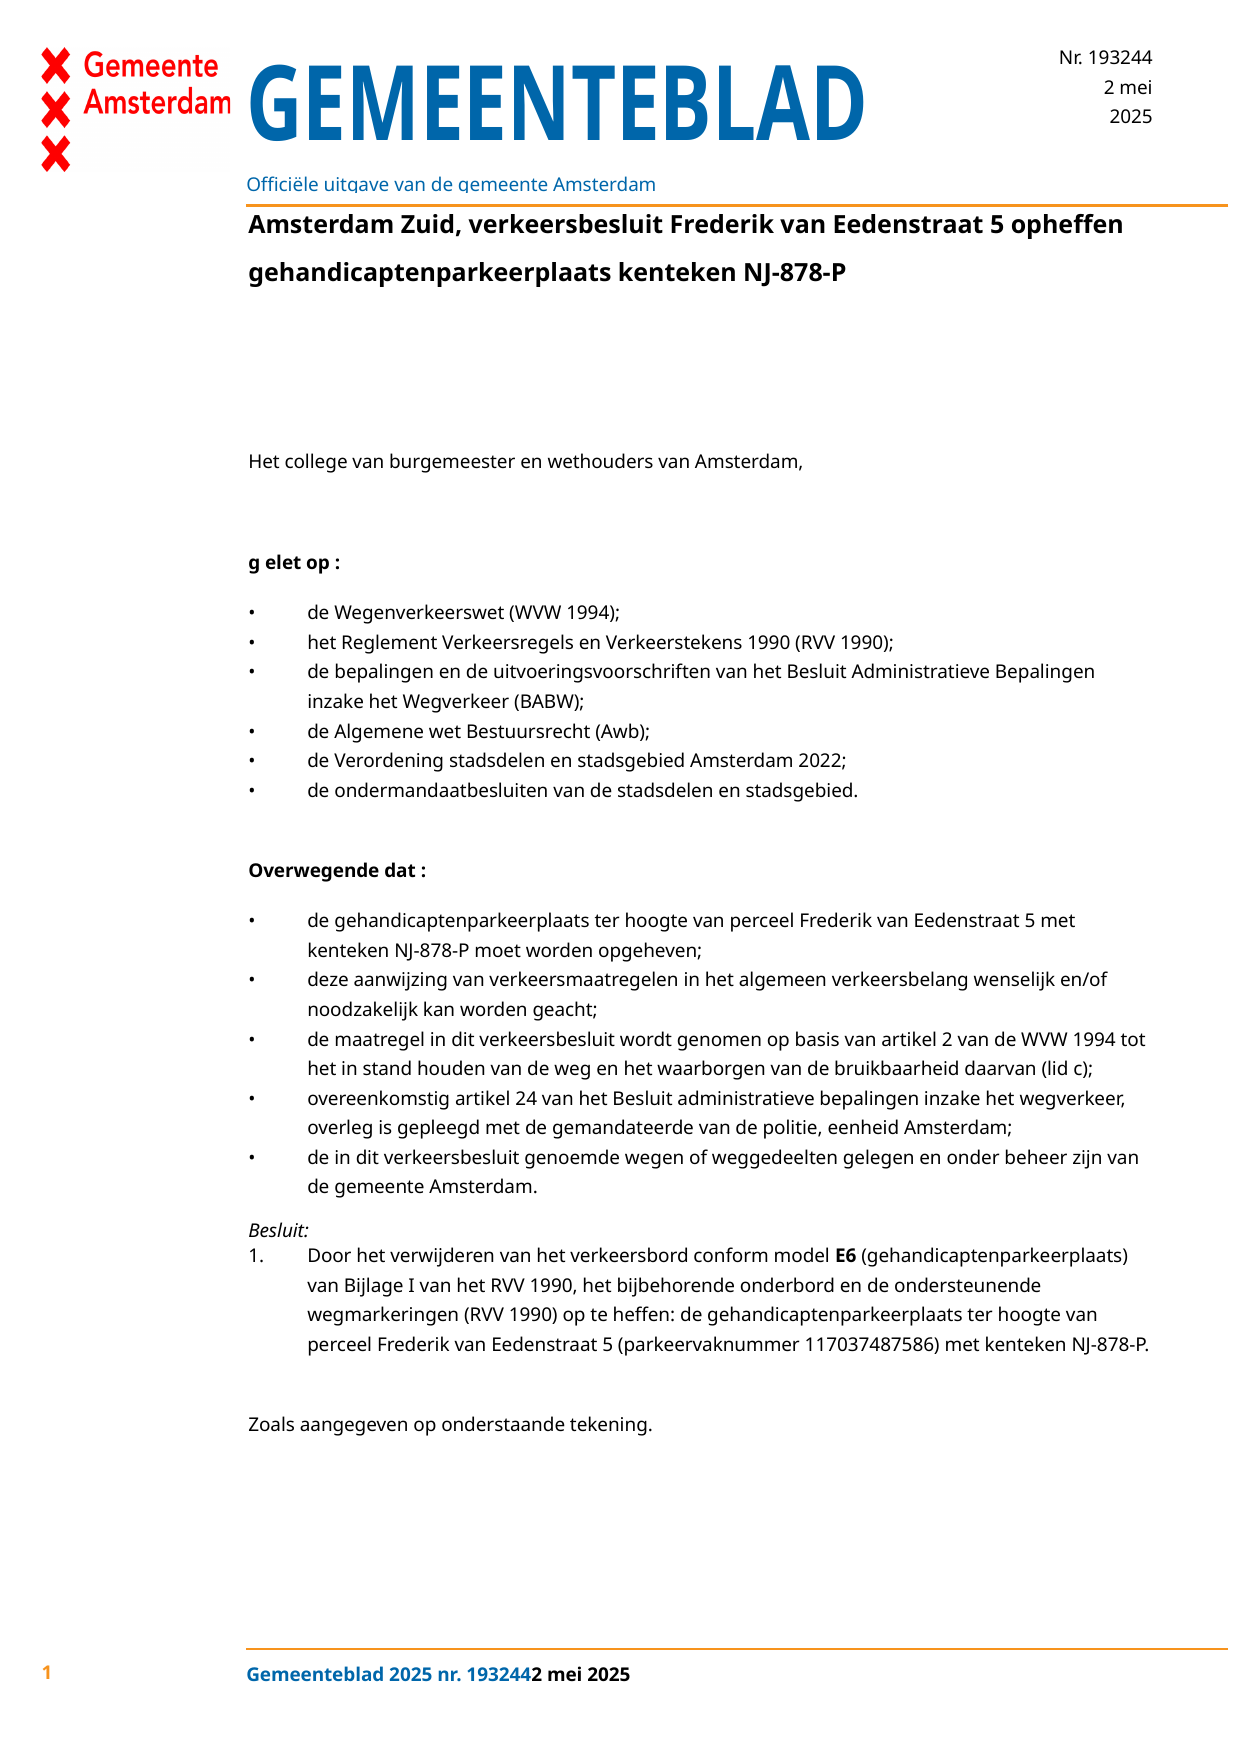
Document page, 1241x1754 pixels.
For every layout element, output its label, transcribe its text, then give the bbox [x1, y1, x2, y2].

text Overwegende dat : [248, 857, 1152, 883]
list de bepalingen en de uitvoeringsvoorschriften van het Besluit Administratieve Bepalingen inzake het Wegverkeer (BABW); [248, 659, 1152, 714]
list overeenkomstig artikel 24 van het Besluit administratieve bepalingen inzake het wegverkeer, overleg is gepleegd met de gemandateerde van de politie, eenheid Amsterdam; [248, 1085, 1152, 1140]
list Door het verwijderen van het verkeersbord conform model E6 (gehandicaptenparkeerplaats) van Bijlage I van het RVV 1990, het bijbehorende onderbord en de ondersteunende wegmarkeringen (RVV 1990) op te heffen: de gehandicaptenparkeerplaats ter hoogte van perceel Frederik van Eedenstraat 5 (parkeervaknummer 117037487586) met kenteken NJ-878-P. [248, 1242, 1152, 1357]
list de maatregel in dit verkeersbesluit wordt genomen op basis van artikel 2 van de WVW 1994 tot het in stand houden van de weg en het waarborgen van de bruikbaarheid daarvan (lid c); [248, 1026, 1152, 1081]
list de ondermandaatbesluiten van de stadsdelen en stadsgebied. [248, 777, 1152, 803]
list de Algemene wet Bestuursrecht (Awb); [248, 718, 1152, 743]
list de gehandicaptenparkeerplaats ter hoogte van perceel Frederik van Eedenstraat 5 met kenteken NJ-878-P moet worden opgeheven; [248, 907, 1152, 963]
text Zoals aangegeven op onderstaande tekening. [248, 1411, 1152, 1437]
text Het college van burgemeester en wethouders van Amsterdam, [248, 448, 1152, 474]
text Besluit: [248, 1217, 1152, 1242]
list de Wegenverkeerswet (WVW 1994); [248, 599, 1152, 625]
text g elet op : [248, 549, 1152, 575]
picture [41, 47, 231, 172]
text Amsterdam Zuid, verkeersbesluit Frederik van Eedenstraat 5 opheffen gehandicaptenparkeerplaats kenteken NJ-878-P [248, 207, 1152, 288]
list de in dit verkeersbesluit genoemde wegen of weggedeelten gelegen en onder beheer zijn van de gemeente Amsterdam. [248, 1144, 1152, 1199]
list deze aanwijzing van verkeersmaatregelen in het algemeen verkeersbelang wenselijk en/of noodzakelijk kan worden geacht; [248, 967, 1152, 1022]
list het Reglement Verkeersregels en Verkeerstekens 1990 (RVV 1990); [248, 629, 1152, 655]
list de Verordening stadsdelen en stadsgebied Amsterdam 2022; [248, 747, 1152, 773]
